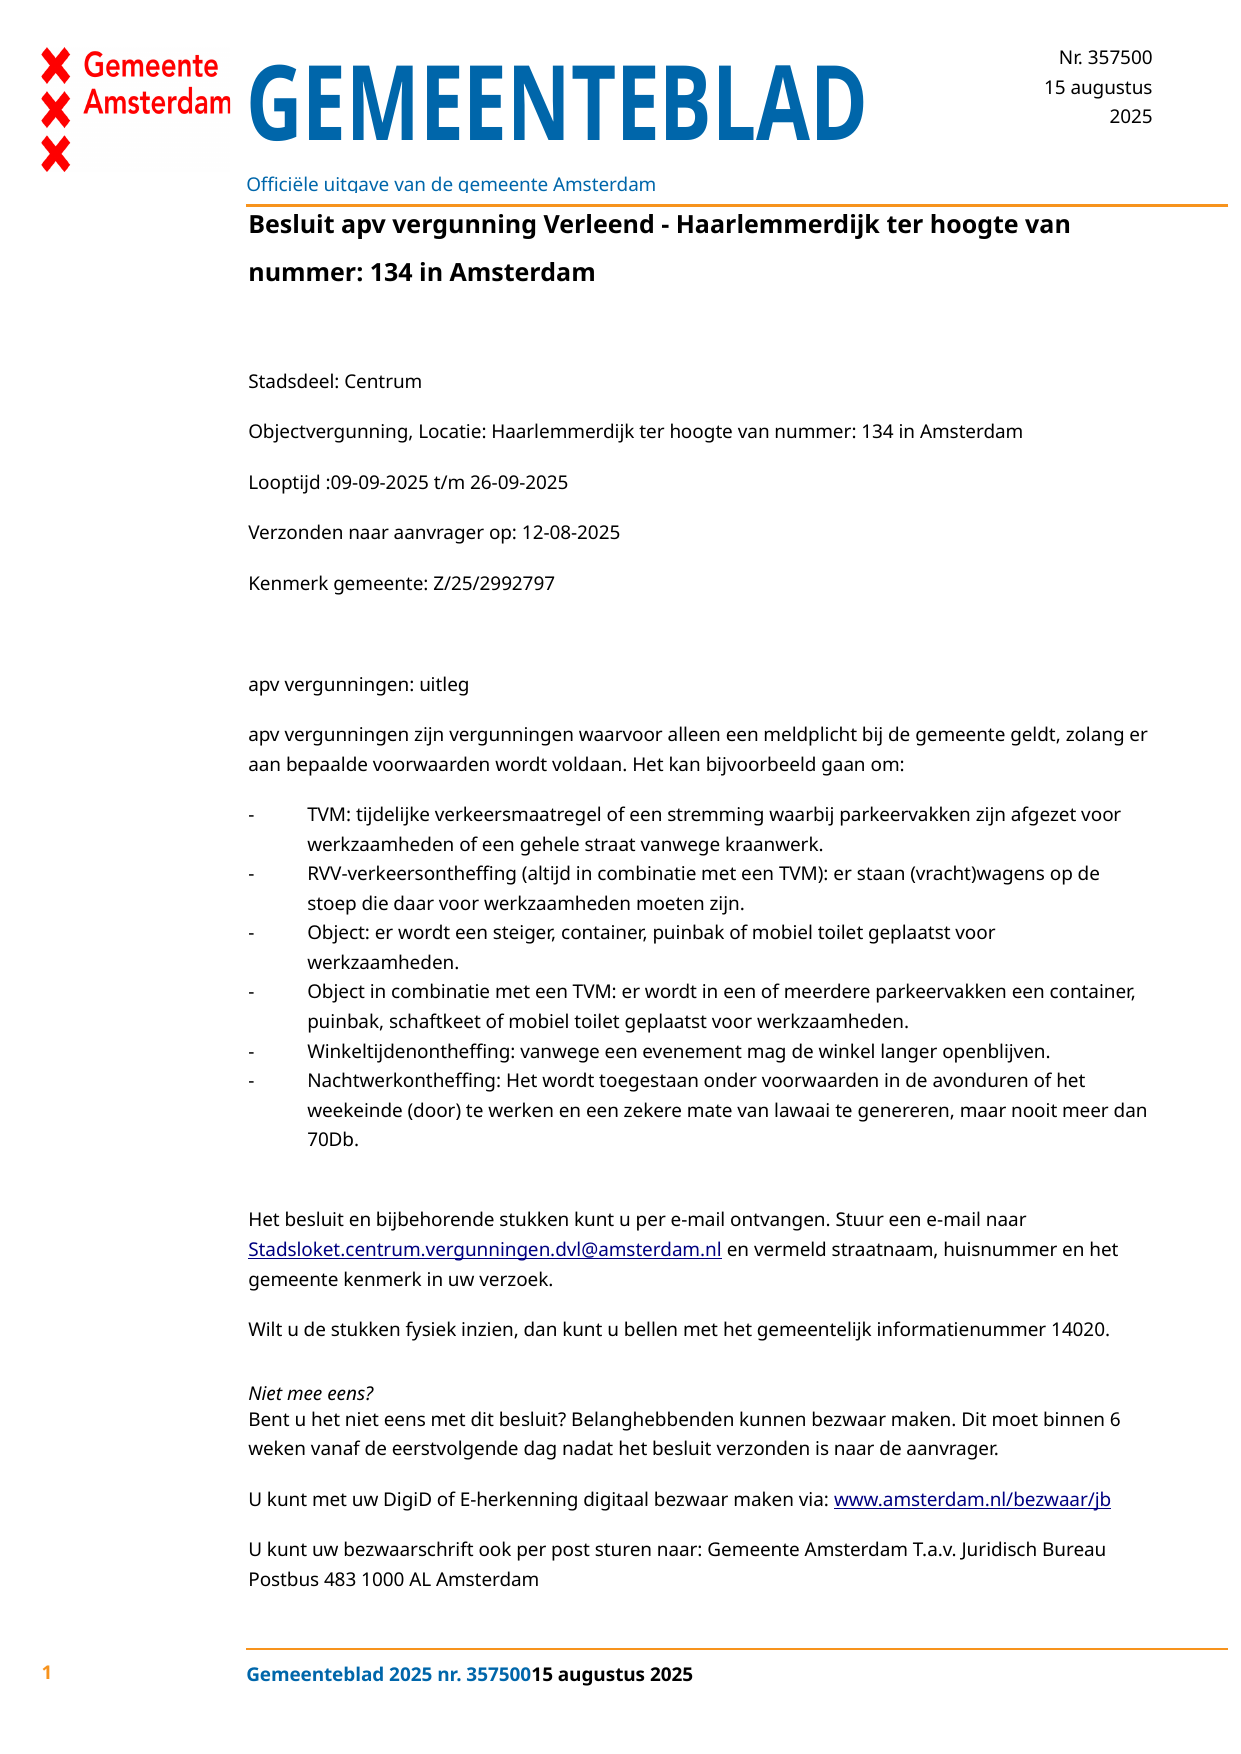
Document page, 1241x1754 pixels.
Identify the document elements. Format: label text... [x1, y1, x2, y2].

list TVM: tijdelijke verkeersmaatregel of een stremming waarbij parkeervakken zijn afgezet voor werkzaamheden of een gehele straat vanwege kraanwerk. [248, 801, 1152, 857]
text Niet mee eens? [248, 1380, 1152, 1406]
text Besluit apv vergunning Verleend - Haarlemmerdijk ter hoogte van nummer: 134 in Amsterdam [248, 207, 1152, 288]
list Nachtwerkontheffing: Het wordt toegestaan onder voorwaarden in de avonduren of het weekeinde (door) te werken en een zekere mate van lawaai te genereren, maar nooit meer dan 70Db. [248, 1067, 1152, 1152]
picture [41, 47, 231, 172]
text Objectvergunning, Locatie: Haarlemmerdijk ter hoogte van nummer: 134 in Amsterdam [248, 419, 1152, 444]
text Wilt u de stukken fysiek inzien, dan kunt u bellen met het gemeentelijk informatienummer 14020. [248, 1316, 1152, 1342]
list Object: er wordt een steiger, container, puinbak of mobiel toilet geplaatst voor werkzaamheden. [248, 919, 1152, 975]
text U kunt met uw DigiD of E-herkenning digitaal bezwaar maken via: www.amsterdam.nl/bezwaar/jb [248, 1486, 1152, 1512]
text Bent u het niet eens met dit besluit? Belanghebbenden kunnen bezwaar maken. Dit moet binnen 6 weken vanaf de eerstvolgende dag nadat het besluit verzonden is naar de aanvrager. [248, 1406, 1152, 1461]
text Looptijd :09-09-2025 t/m 26-09-2025 [248, 469, 1152, 495]
text apv vergunningen: uitleg [248, 671, 1152, 697]
text Verzonden naar aanvrager op: 12-08-2025 [248, 519, 1152, 545]
text Kenmerk gemeente: Z/25/2992797 [248, 570, 1152, 596]
list Winkeltijdenontheffing: vanwege een evenement mag de winkel langer openblijven. [248, 1038, 1152, 1064]
text Het besluit en bijbehorende stukken kunt u per e-mail ontvangen. Stuur een e-mail naar Stadsloket.centrum.vergunningen.dvl@amsterdam.nl en vermeld straatnaam, huisnummer en het gemeente kenmerk in uw verzoek. [248, 1207, 1152, 1292]
text Stadsdeel: Centrum [248, 368, 1152, 394]
text apv vergunningen zijn vergunningen waarvoor alleen een meldplicht bij de gemeente geldt, zolang er aan bepaalde voorwaarden wordt voldaan. Het kan bijvoorbeeld gaan om: [248, 721, 1152, 777]
list RVV-verkeersontheffing (altijd in combinatie met een TVM): er staan (vracht)wagens op de stoep die daar voor werkzaamheden moeten zijn. [248, 860, 1152, 916]
text U kunt uw bezwaarschrift ook per post sturen naar: Gemeente Amsterdam T.a.v. Juridisch Bureau Postbus 483 1000 AL Amsterdam [248, 1536, 1152, 1592]
list Object in combinatie met een TVM: er wordt in een of meerdere parkeervakken een container, puinbak, schaftkeet of mobiel toilet geplaatst voor werkzaamheden. [248, 979, 1152, 1034]
